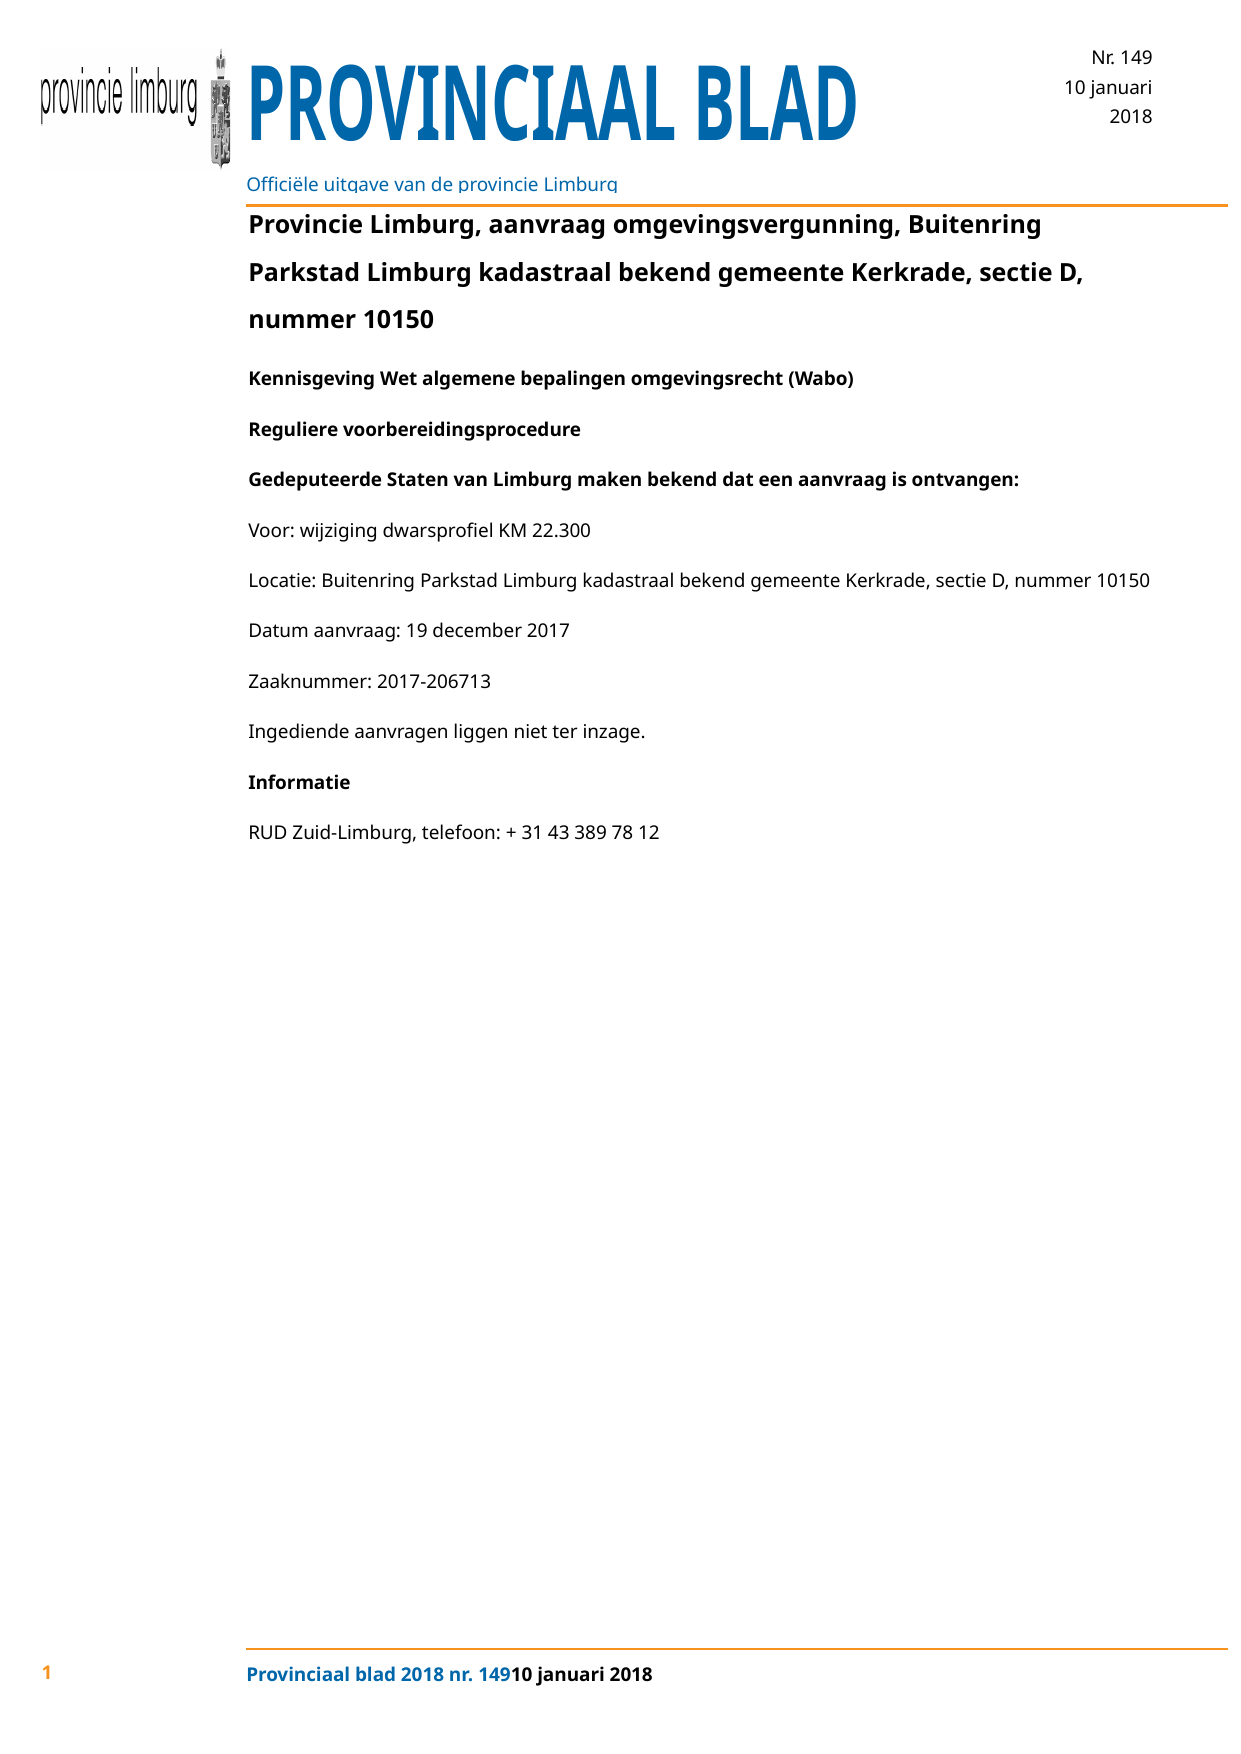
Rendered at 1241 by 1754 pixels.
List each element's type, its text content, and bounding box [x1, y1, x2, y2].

text Datum aanvraag: 19 december 2017 [248, 618, 1152, 643]
text Voor: wijziging dwarsprofiel KM 22.300 [248, 517, 1152, 542]
text Gedeputeerde Staten van Limburg maken bekend dat een aanvraag is ontvangen: [248, 466, 1152, 492]
text Locatie: Buitenring Parkstad Limburg kadastraal bekend gemeente Kerkrade, sectie D, nummer 10150 [248, 567, 1152, 593]
text Zaaknummer: 2017-206713 [248, 668, 1152, 694]
text Reguliere voorbereidingsprocedure [248, 416, 1152, 442]
text Kennisgeving Wet algemene bepalingen omgevingsrecht (Wabo) [248, 366, 1152, 391]
text RUD Zuid-Limburg, telefoon: + 31 43 389 78 12 [248, 819, 1152, 845]
text Informatie [248, 769, 1152, 794]
picture [41, 47, 231, 172]
text Ingediende aanvragen liggen niet ter inzage. [248, 718, 1152, 744]
text Provincie Limburg, aanvraag omgevingsvergunning, Buitenring Parkstad Limburg kadastraal bekend gemeente Kerkrade, sectie D, nummer 10150 [248, 207, 1152, 336]
